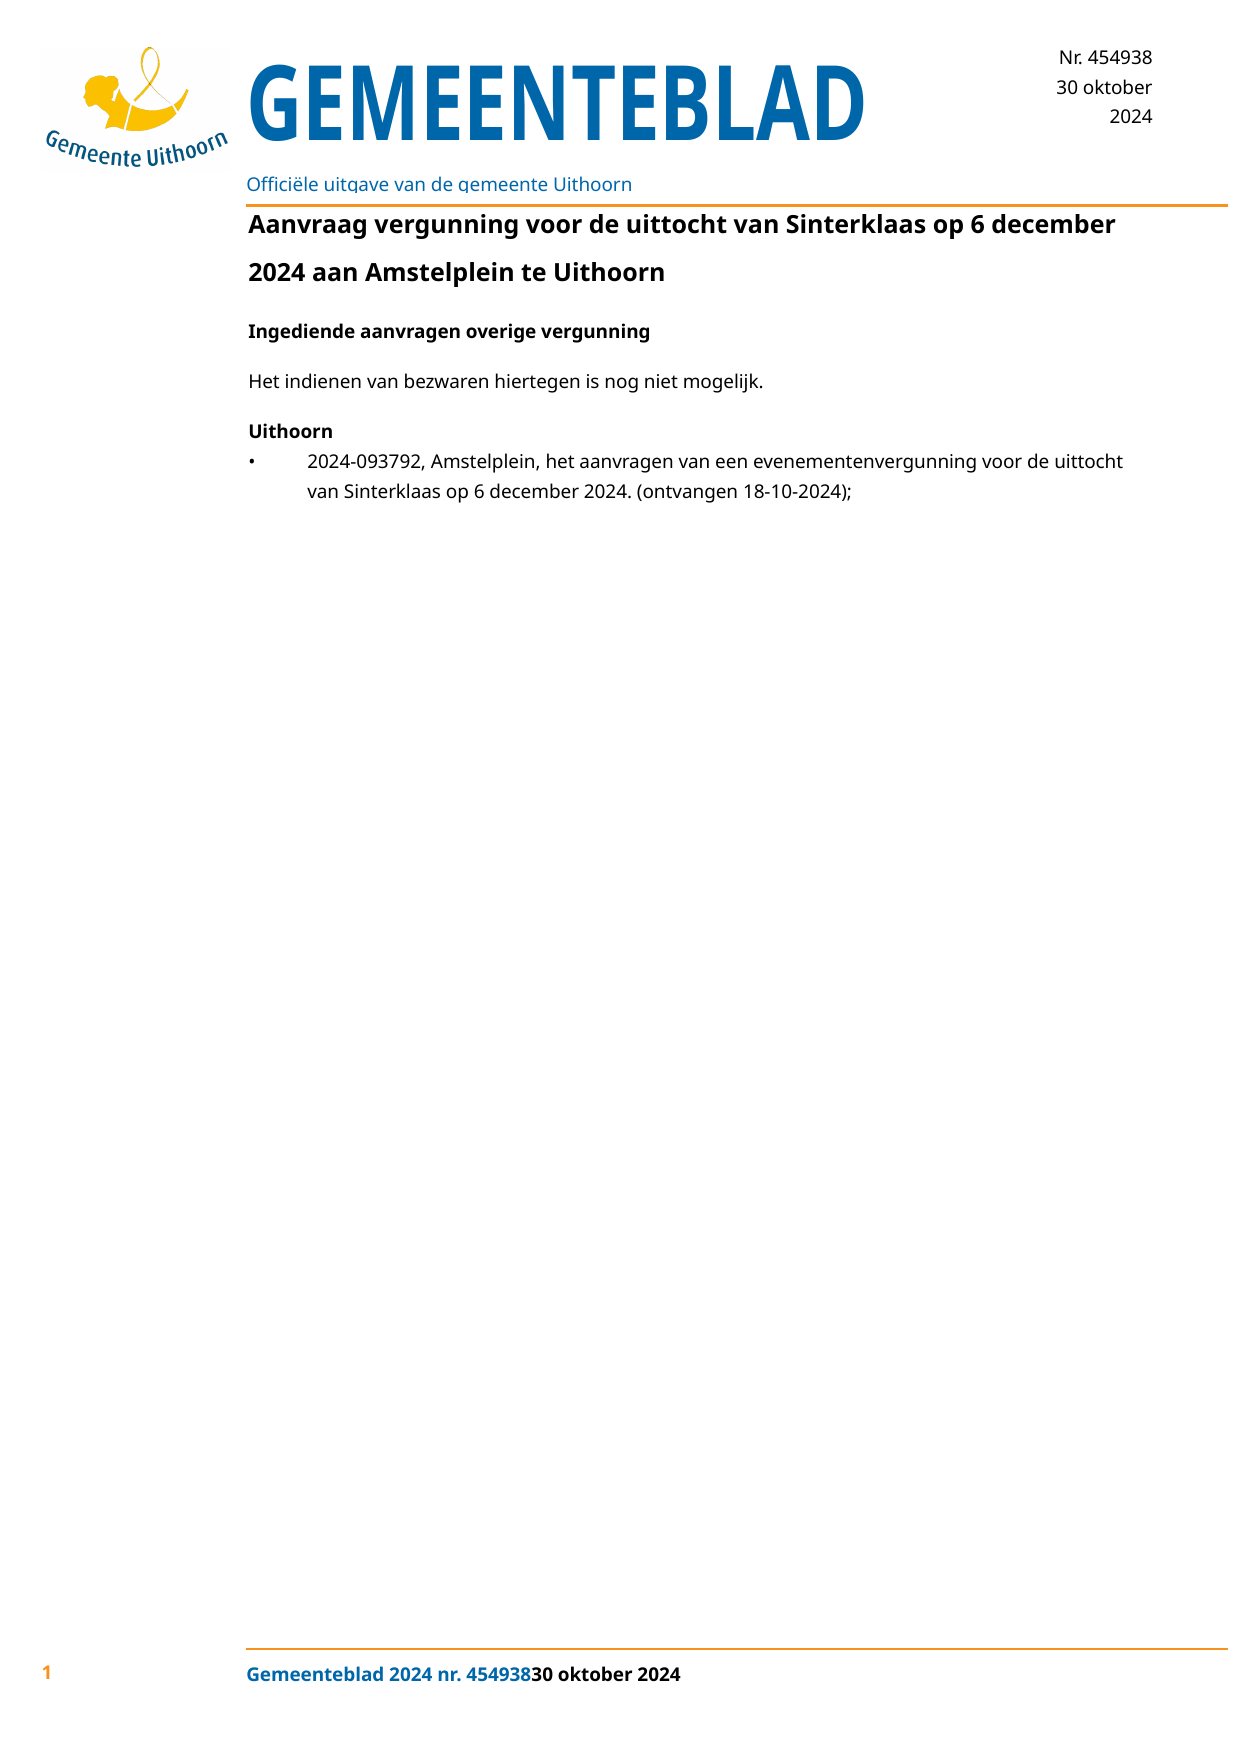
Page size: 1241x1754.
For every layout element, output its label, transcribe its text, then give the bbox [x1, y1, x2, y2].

list 2024-093792, Amstelplein, het aanvragen van een evenementenvergunning voor de uittocht van Sinterklaas op 6 december 2024. (ontvangen 18-10-2024); [248, 448, 1152, 504]
text Ingediende aanvragen overige vergunning [248, 318, 1152, 344]
text Het indienen van bezwaren hiertegen is nog niet mogelijk. [248, 368, 1152, 394]
text Aanvraag vergunning voor de uittocht van Sinterklaas op 6 december 2024 aan Amstelplein te Uithoorn [248, 207, 1152, 288]
text Uithoorn [248, 419, 1152, 444]
picture [41, 47, 231, 172]
